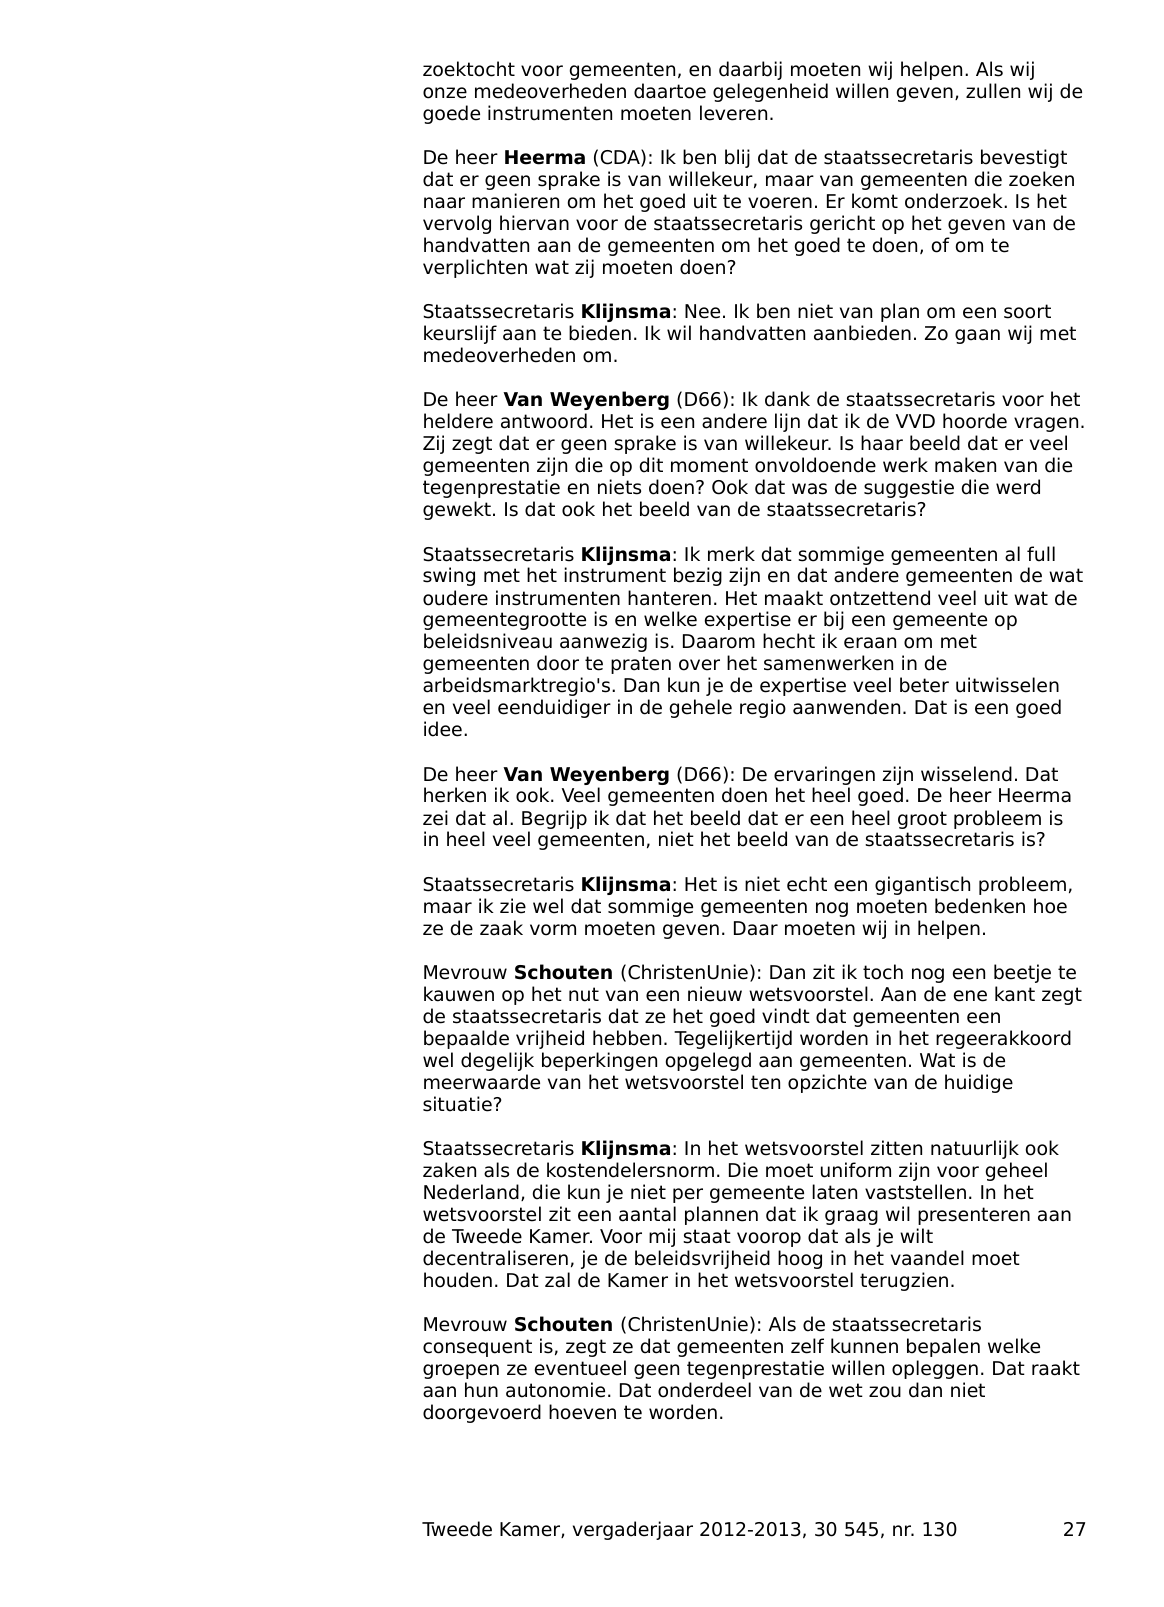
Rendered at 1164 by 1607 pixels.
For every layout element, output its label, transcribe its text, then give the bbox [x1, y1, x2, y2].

text Staatssecretaris Klijnsma: In het wetsvoorstel zitten natuurlijk ook zaken als de kostendelersnorm. Die moet uniform zijn voor geheel Nederland, die kun je niet per gemeente laten vaststellen. In het wetsvoorstel zit een aantal plannen dat ik graag wil presenteren aan de Tweede Kamer. Voor mij staat voorop dat als je wilt decentraliseren, je de beleidsvrijheid hoog in het vaandel moet houden. Dat zal de Kamer in het wetsvoorstel terugzien. [422, 1138, 1087, 1292]
text Staatssecretaris Klijnsma: Ik merk dat sommige gemeenten al full swing met het instrument bezig zijn en dat andere gemeenten de wat oudere instrumenten hanteren. Het maakt ontzettend veel uit wat de gemeentegrootte is en welke expertise er bij een gemeente op beleidsniveau aanwezig is. Daarom hecht ik eraan om met gemeenten door te praten over het samenwerken in de arbeidsmarktregio's. Dan kun je de expertise veel beter uitwisselen en veel eenduidiger in de gehele regio aanwenden. Dat is een goed idee. [422, 543, 1087, 741]
text De heer Van Weyenberg (D66): De ervaringen zijn wisselend. Dat herken ik ook. Veel gemeenten doen het heel goed. De heer Heerma zei dat al. Begrijp ik dat het beeld dat er een heel groot probleem is in heel veel gemeenten, niet het beeld van de staatssecretaris is? [422, 763, 1087, 851]
text De heer Van Weyenberg (D66): Ik dank de staatssecretaris voor het heldere antwoord. Het is een andere lijn dat ik de VVD hoorde vragen. Zij zegt dat er geen sprake is van willekeur. Is haar beeld dat er veel gemeenten zijn die op dit moment onvoldoende werk maken van die tegenprestatie en niets doen? Ook dat was de suggestie die werd gewekt. Is dat ook het beeld van de staatssecretaris? [422, 389, 1087, 521]
text Staatssecretaris Klijnsma: Nee. Ik ben niet van plan om een soort keurslijf aan te bieden. Ik wil handvatten aanbieden. Zo gaan wij met medeoverheden om. [422, 301, 1087, 367]
text Mevrouw Schouten (ChristenUnie): Als de staatssecretaris consequent is, zegt ze dat gemeenten zelf kunnen bepalen welke groepen ze eventueel geen tegenprestatie willen opleggen. Dat raakt aan hun autonomie. Dat onderdeel van de wet zou dan niet doorgevoerd hoeven te worden. [422, 1314, 1087, 1424]
text Mevrouw Schouten (ChristenUnie): Dan zit ik toch nog een beetje te kauwen op het nut van een nieuw wetsvoorstel. Aan de ene kant zegt de staatssecretaris dat ze het goed vindt dat gemeenten een bepaalde vrijheid hebben. Tegelijkertijd worden in het regeerakkoord wel degelijk beperkingen opgelegd aan gemeenten. Wat is de meerwaarde van het wetsvoorstel ten opzichte van de huidige situatie? [422, 962, 1087, 1116]
text Staatssecretaris Klijnsma: Het is niet echt een gigantisch probleem, maar ik zie wel dat sommige gemeenten nog moeten bedenken hoe ze de zaak vorm moeten geven. Daar moeten wij in helpen. [422, 873, 1087, 939]
text zoektocht voor gemeenten, en daarbij moeten wij helpen. Als wij onze medeoverheden daartoe gelegenheid willen geven, zullen wij de goede instrumenten moeten leveren. [422, 59, 1087, 125]
text De heer Heerma (CDA): Ik ben blij dat de staatssecretaris bevestigt dat er geen sprake is van willekeur, maar van gemeenten die zoeken naar manieren om het goed uit te voeren. Er komt onderzoek. Is het vervolg hiervan voor de staatssecretaris gericht op het geven van de handvatten aan de gemeenten om het goed te doen, of om te verplichten wat zij moeten doen? [422, 147, 1087, 279]
